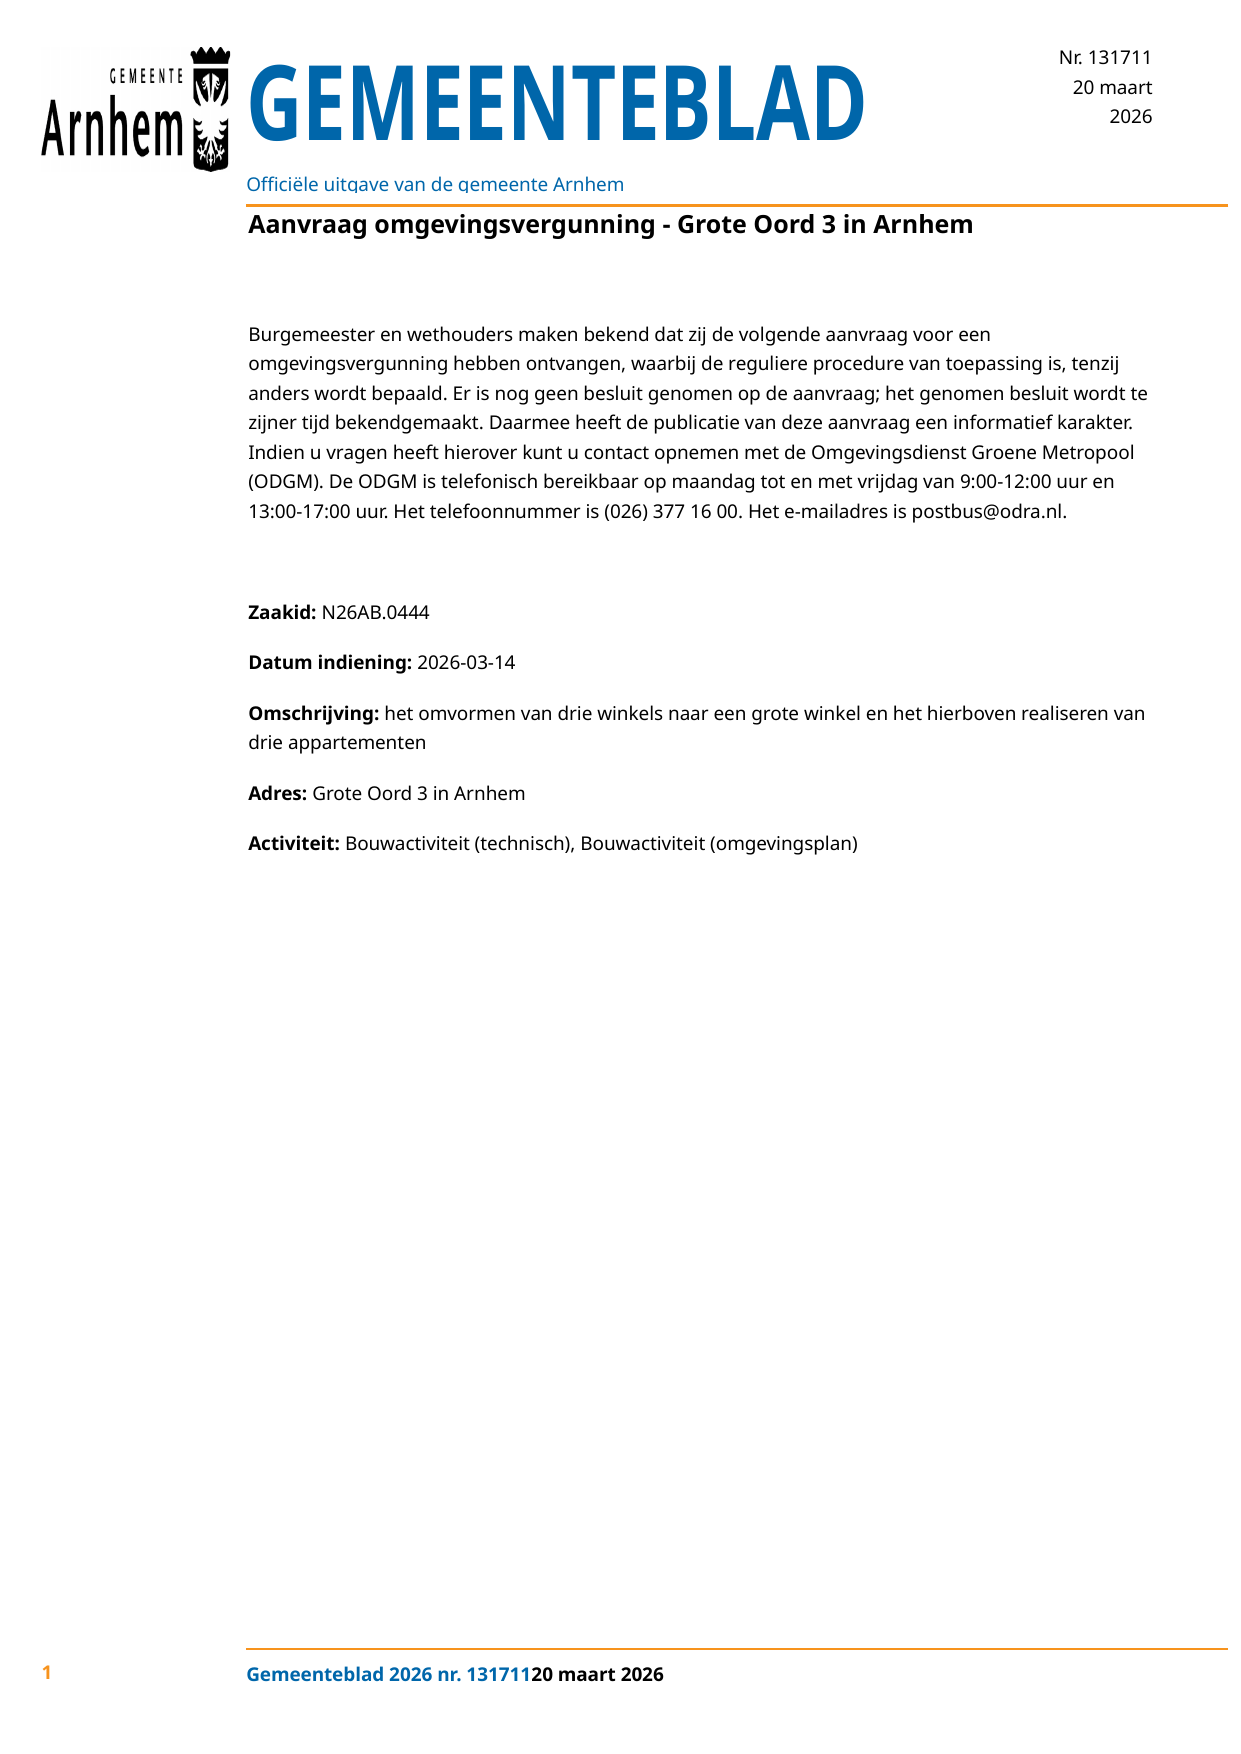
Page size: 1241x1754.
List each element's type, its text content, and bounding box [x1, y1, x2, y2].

text Adres: Grote Oord 3 in Arnhem [248, 780, 1152, 806]
text Omschrijving: het omvormen van drie winkels naar een grote winkel en het hierboven realiseren van drie appartementen [248, 700, 1152, 755]
text Zaakid: N26AB.0444 [248, 599, 1152, 625]
text Activiteit: Bouwactiviteit (technisch), Bouwactiviteit (omgevingsplan) [248, 830, 1152, 856]
text Burgemeester en wethouders maken bekend dat zij de volgende aanvraag voor een omgevingsvergunning hebben ontvangen, waarbij de reguliere procedure van toepassing is, tenzij anders wordt bepaald. Er is nog geen besluit genomen op de aanvraag; het genomen besluit wordt te zijner tijd bekendgemaakt. Daarmee heeft de publicatie van deze aanvraag een informatief karakter. Indien u vragen heeft hierover kunt u contact opnemen met de Omgevingsdienst Groene Metropool (ODGM). De ODGM is telefonisch bereikbaar op maandag tot en met vrijdag van 9:00-12:00 uur en 13:00-17:00 uur. Het telefoonnummer is (026) 377 16 00. Het e-mailadres is postbus@odra.nl. [248, 321, 1152, 524]
text Aanvraag omgevingsvergunning - Grote Oord 3 in Arnhem [248, 207, 1152, 241]
picture [41, 47, 231, 172]
text Datum indiening: 2026-03-14 [248, 649, 1152, 675]
